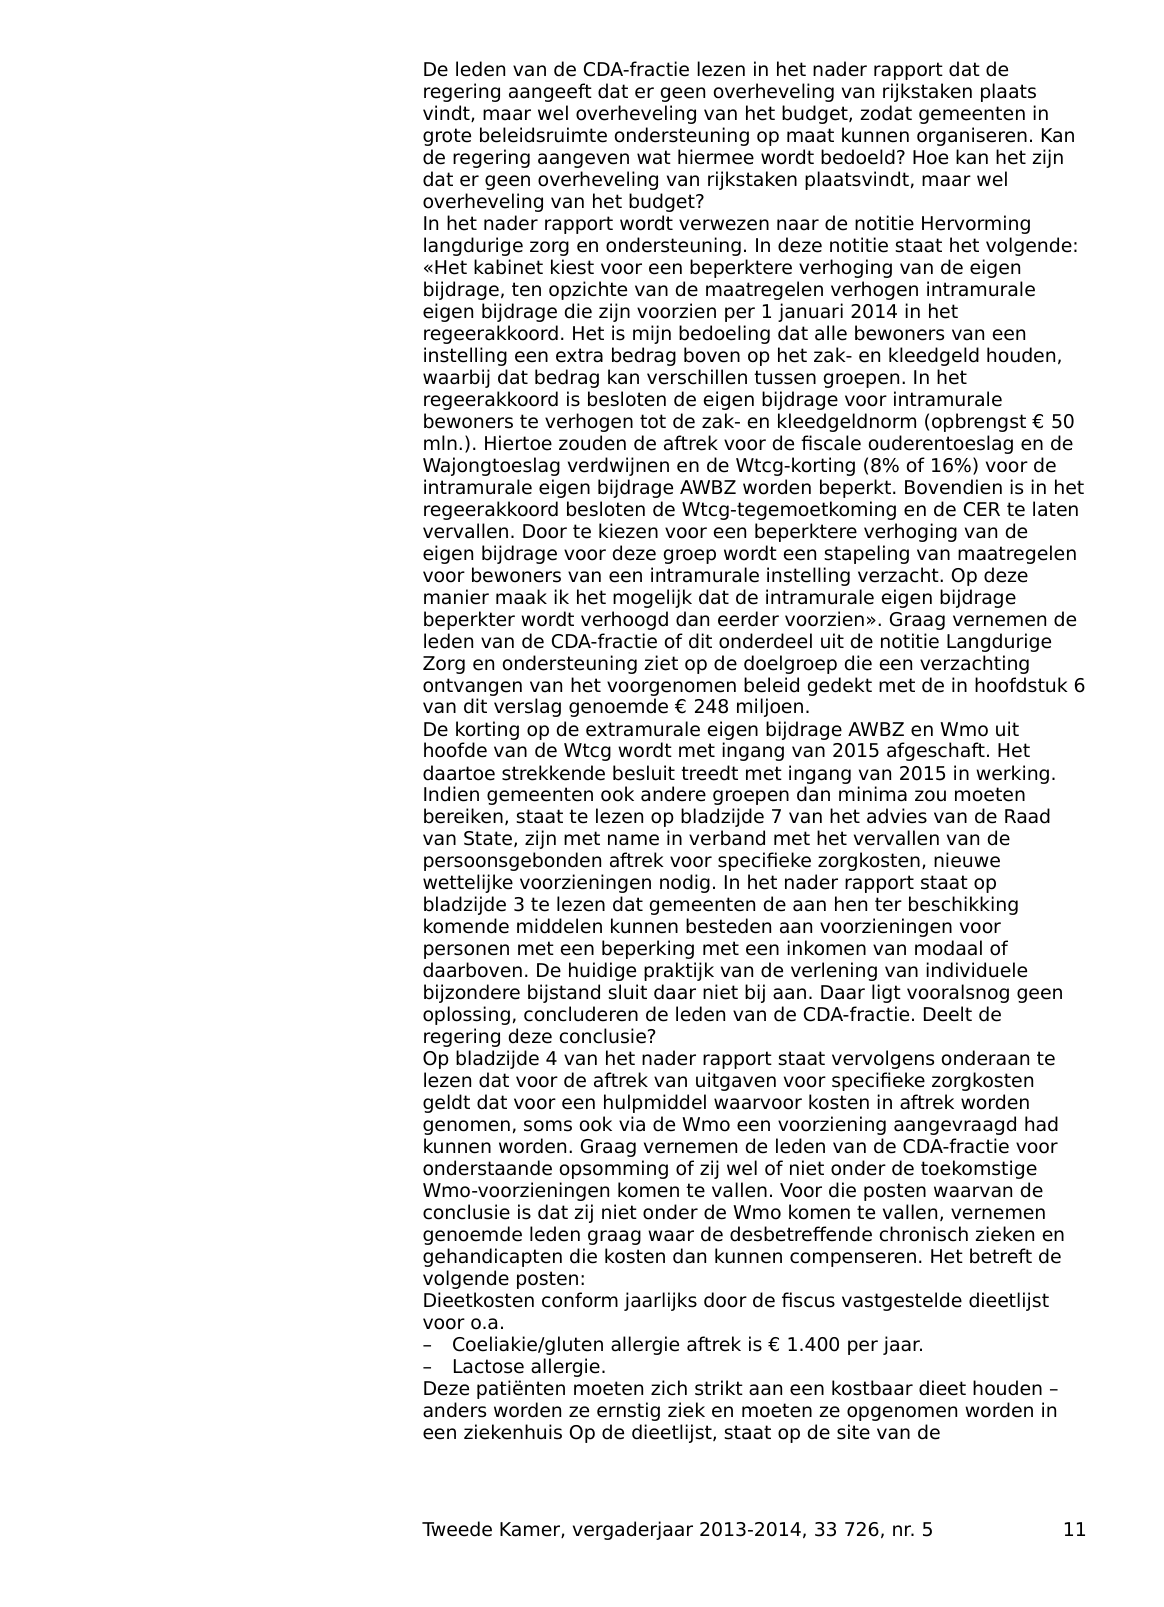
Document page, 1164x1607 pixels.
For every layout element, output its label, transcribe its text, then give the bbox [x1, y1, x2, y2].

text De korting op de extramurale eigen bijdrage AWBZ en Wmo uit hoofde van de Wtcg wordt met ingang van 2015 afgeschaft. Het daartoe strekkende besluit treedt met ingang van 2015 in werking. Indien gemeenten ook andere groepen dan minima zou moeten bereiken, staat te lezen op bladzijde 7 van het advies van de Raad van State, zijn met name in verband met het vervallen van de persoonsgebonden aftrek voor specifieke zorgkosten, nieuwe wettelijke voorzieningen nodig. In het nader rapport staat op bladzijde 3 te lezen dat gemeenten de aan hen ter beschikking komende middelen kunnen besteden aan voorzieningen voor personen met een beperking met een inkomen van modaal of daarboven. De huidige praktijk van de verlening van individuele bijzondere bijstand sluit daar niet bij aan. Daar ligt vooralsnog geen oplossing, concluderen de leden van de CDA-fractie. Deelt de regering deze conclusie? [422, 718, 1087, 1048]
text – Coeliakie/gluten allergie aftrek is € 1.400 per jaar. [422, 1334, 1087, 1356]
text Deze patiënten moeten zich strikt aan een kostbaar dieet houden – anders worden ze ernstig ziek en moeten ze opgenomen worden in een ziekenhuis Op de dieetlijst, staat op de site van de [422, 1378, 1087, 1444]
text Op bladzijde 4 van het nader rapport staat vervolgens onderaan te lezen dat voor de aftrek van uitgaven voor specifieke zorgkosten geldt dat voor een hulpmiddel waarvoor kosten in aftrek worden genomen, soms ook via de Wmo een voorziening aangevraagd had kunnen worden. Graag vernemen de leden van de CDA-fractie voor onderstaande opsomming of zij wel of niet onder de toekomstige Wmo-voorzieningen komen te vallen. Voor die posten waarvan de conclusie is dat zij niet onder de Wmo komen te vallen, vernemen genoemde leden graag waar de desbetreffende chronisch zieken en gehandicapten die kosten dan kunnen compenseren. Het betreft de volgende posten: [422, 1048, 1087, 1290]
text Dieetkosten conform jaarlijks door de fiscus vastgestelde dieetlijst voor o.a. [422, 1290, 1087, 1334]
text – Lactose allergie. [422, 1356, 1087, 1378]
text In het nader rapport wordt verwezen naar de notitie Hervorming langdurige zorg en ondersteuning. In deze notitie staat het volgende: «Het kabinet kiest voor een beperktere verhoging van de eigen bijdrage, ten opzichte van de maatregelen verhogen intramurale eigen bijdrage die zijn voorzien per 1 januari 2014 in het regeerakkoord. Het is mijn bedoeling dat alle bewoners van een instelling een extra bedrag boven op het zak- en kleedgeld houden, waarbij dat bedrag kan verschillen tussen groepen. In het regeerakkoord is besloten de eigen bijdrage voor intramurale bewoners te verhogen tot de zak- en kleedgeldnorm (opbrengst € 50 mln.). Hiertoe zouden de aftrek voor de fiscale ouderentoeslag en de Wajongtoeslag verdwijnen en de Wtcg-korting (8% of 16%) voor de intramurale eigen bijdrage AWBZ worden beperkt. Bovendien is in het regeerakkoord besloten de Wtcg-tegemoetkoming en de CER te laten vervallen. Door te kiezen voor een beperktere verhoging van de eigen bijdrage voor deze groep wordt een stapeling van maatregelen voor bewoners van een intramurale instelling verzacht. Op deze manier maak ik het mogelijk dat de intramurale eigen bijdrage beperkter wordt verhoogd dan eerder voorzien». Graag vernemen de leden van de CDA-fractie of dit onderdeel uit de notitie Langdurige Zorg en ondersteuning ziet op de doelgroep die een verzachting ontvangen van het voorgenomen beleid gedekt met de in hoofdstuk 6 van dit verslag genoemde € 248 miljoen. [422, 213, 1087, 718]
text De leden van de CDA-fractie lezen in het nader rapport dat de regering aangeeft dat er geen overheveling van rijkstaken plaats vindt, maar wel overheveling van het budget, zodat gemeenten in grote beleidsruimte ondersteuning op maat kunnen organiseren. Kan de regering aangeven wat hiermee wordt bedoeld? Hoe kan het zijn dat er geen overheveling van rijkstaken plaatsvindt, maar wel overheveling van het budget? [422, 59, 1087, 213]
